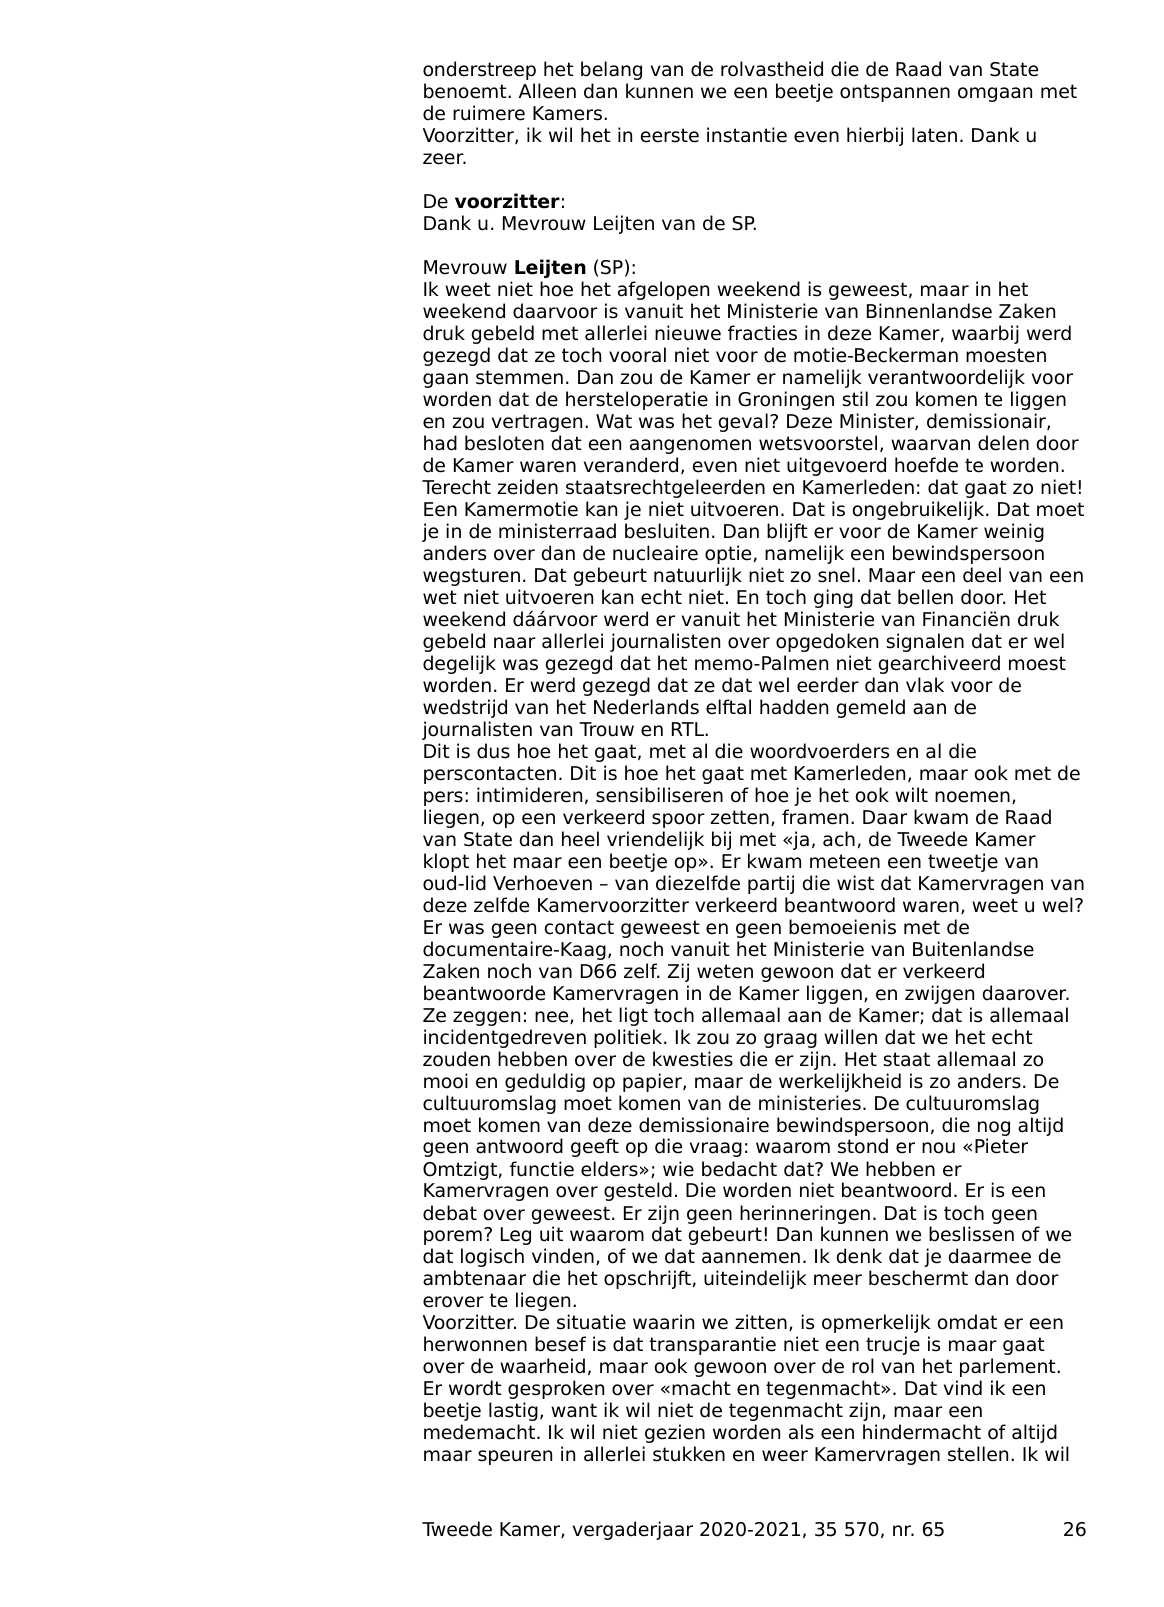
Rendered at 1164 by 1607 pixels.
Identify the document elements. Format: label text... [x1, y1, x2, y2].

text Dank u. Mevrouw Leijten van de SP. [422, 213, 1087, 235]
text Dit is dus hoe het gaat, met al die woordvoerders en al die perscontacten. Dit is hoe het gaat met Kamerleden, maar ook met de pers: intimideren, sensibiliseren of hoe je het ook wilt noemen, liegen, op een verkeerd spoor zetten, framen. Daar kwam de Raad van State dan heel vriendelijk bij met «ja, ach, de Tweede Kamer klopt het maar een beetje op». Er kwam meteen een tweetje van oud-lid Verhoeven – van diezelfde partij die wist dat Kamervragen van deze zelfde Kamervoorzitter verkeerd beantwoord waren, weet u wel? Er was geen contact geweest en geen bemoeienis met de documentaire-Kaag, noch vanuit het Ministerie van Buitenlandse Zaken noch van D66 zelf. Zij weten gewoon dat er verkeerd beantwoorde Kamervragen in de Kamer liggen, en zwijgen daarover. Ze zeggen: nee, het ligt toch allemaal aan de Kamer; dat is allemaal incidentgedreven politiek. Ik zou zo graag willen dat we het echt zouden hebben over de kwesties die er zijn. Het staat allemaal zo mooi en geduldig op papier, maar de werkelijkheid is zo anders. De cultuuromslag moet komen van de ministeries. De cultuuromslag moet komen van deze demissionaire bewindspersoon, die nog altijd geen antwoord geeft op die vraag: waarom stond er nou «Pieter Omtzigt, functie elders»; wie bedacht dat? We hebben er Kamervragen over gesteld. Die worden niet beantwoord. Er is een debat over geweest. Er zijn geen herinneringen. Dat is toch geen porem? Leg uit waarom dat gebeurt! Dan kunnen we beslissen of we dat logisch vinden, of we dat aannemen. Ik denk dat je daarmee de ambtenaar die het opschrijft, uiteindelijk meer beschermt dan door erover te liegen. [422, 741, 1087, 1312]
text Voorzitter, ik wil het in eerste instantie even hierbij laten. Dank u zeer. [422, 125, 1087, 169]
text Mevrouw Leijten (SP): [422, 257, 1087, 279]
text De voorzitter: [422, 191, 1087, 213]
text onderstreep het belang van de rolvastheid die de Raad van State benoemt. Alleen dan kunnen we een beetje ontspannen omgaan met de ruimere Kamers. [422, 59, 1087, 125]
text Voorzitter. De situatie waarin we zitten, is opmerkelijk omdat er een herwonnen besef is dat transparantie niet een trucje is maar gaat over de waarheid, maar ook gewoon over de rol van het parlement. Er wordt gesproken over «macht en tegenmacht». Dat vind ik een beetje lastig, want ik wil niet de tegenmacht zijn, maar een medemacht. Ik wil niet gezien worden als een hindermacht of altijd maar speuren in allerlei stukken en weer Kamervragen stellen. Ik wil [422, 1312, 1087, 1466]
text Ik weet niet hoe het afgelopen weekend is geweest, maar in het weekend daarvoor is vanuit het Ministerie van Binnenlandse Zaken druk gebeld met allerlei nieuwe fracties in deze Kamer, waarbij werd gezegd dat ze toch vooral niet voor de motie-Beckerman moesten gaan stemmen. Dan zou de Kamer er namelijk verantwoordelijk voor worden dat de hersteloperatie in Groningen stil zou komen te liggen en zou vertragen. Wat was het geval? Deze Minister, demissionair, had besloten dat een aangenomen wetsvoorstel, waarvan delen door de Kamer waren veranderd, even niet uitgevoerd hoefde te worden. Terecht zeiden staatsrechtgeleerden en Kamerleden: dat gaat zo niet! Een Kamermotie kan je niet uitvoeren. Dat is ongebruikelijk. Dat moet je in de ministerraad besluiten. Dan blijft er voor de Kamer weinig anders over dan de nucleaire optie, namelijk een bewindspersoon wegsturen. Dat gebeurt natuurlijk niet zo snel. Maar een deel van een wet niet uitvoeren kan echt niet. En toch ging dat bellen door. Het weekend dáárvoor werd er vanuit het Ministerie van Financiën druk gebeld naar allerlei journalisten over opgedoken signalen dat er wel degelijk was gezegd dat het memo-Palmen niet gearchiveerd moest worden. Er werd gezegd dat ze dat wel eerder dan vlak voor de wedstrijd van het Nederlands elftal hadden gemeld aan de journalisten van Trouw en RTL. [422, 279, 1087, 741]
